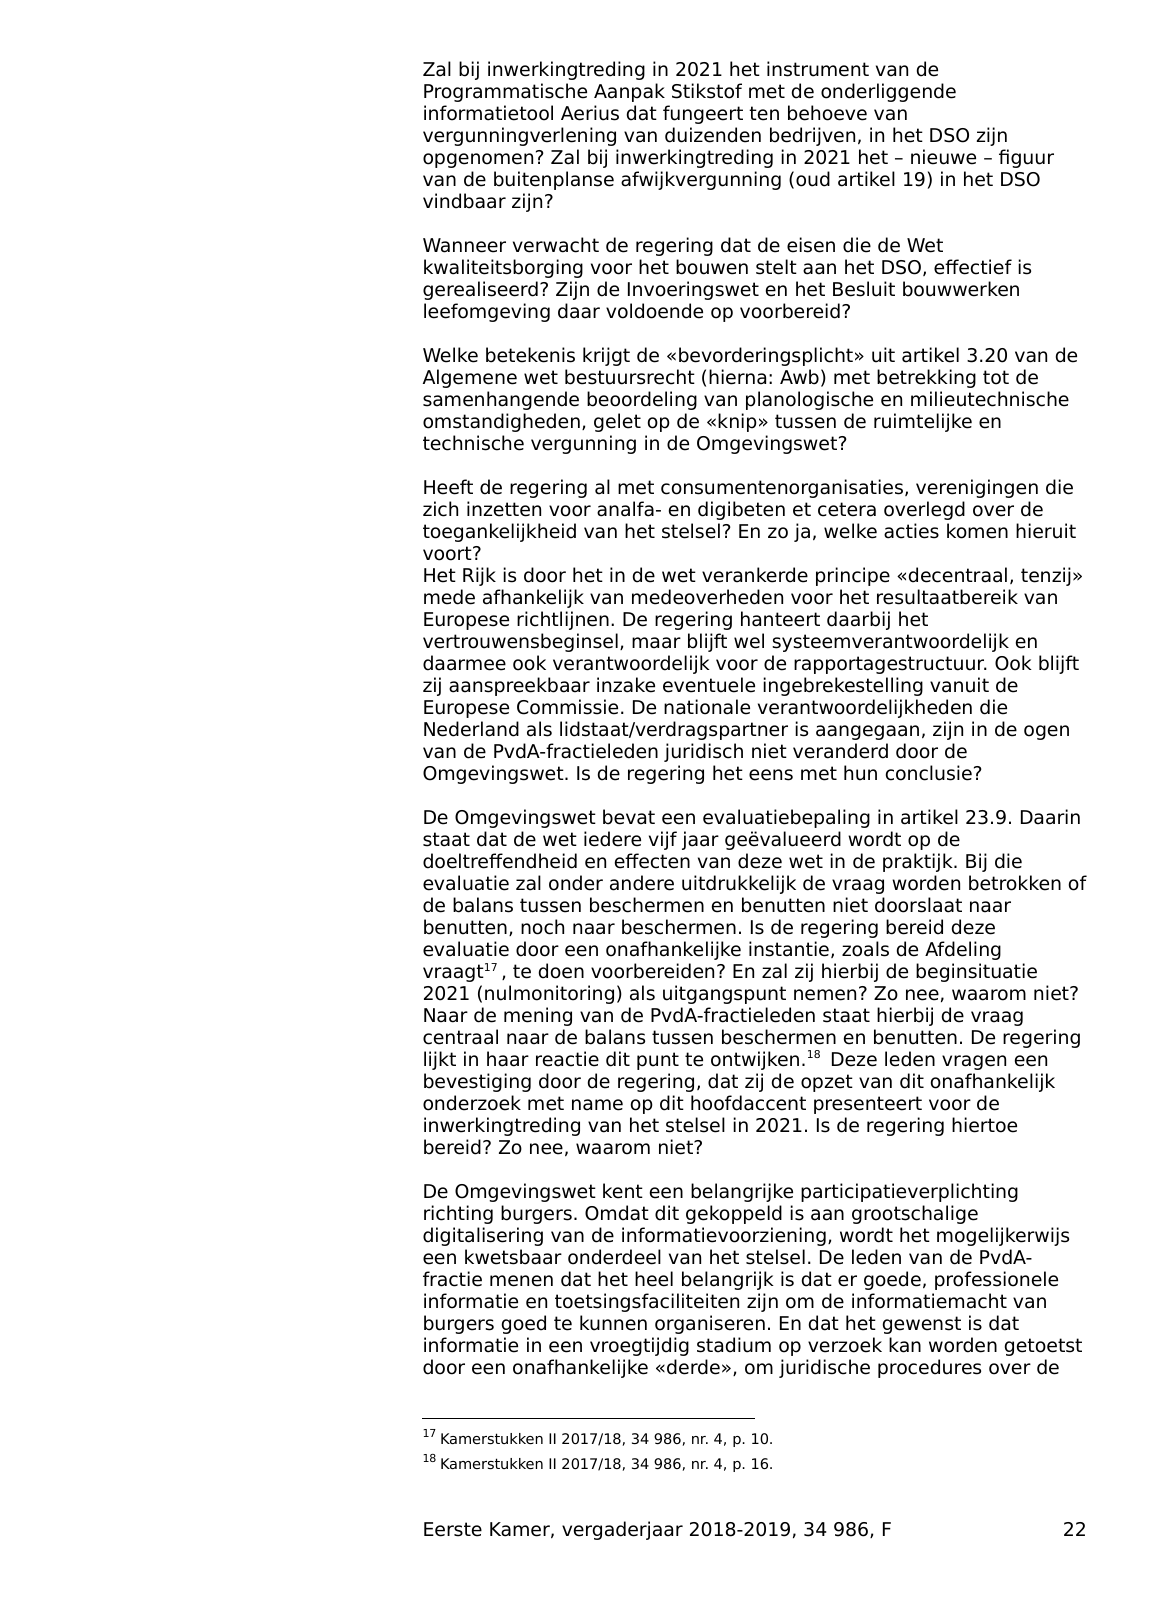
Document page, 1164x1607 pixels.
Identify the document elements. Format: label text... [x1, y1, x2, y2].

text Zal bij inwerkingtreding in 2021 het instrument van de Programmatische Aanpak Stikstof met de onderliggende informatietool Aerius dat fungeert ten behoeve van vergunningverlening van duizenden bedrijven, in het DSO zijn opgenomen? Zal bij inwerkingtreding in 2021 het – nieuwe – figuur van de buitenplanse afwijkvergunning (oud artikel 19) in het DSO vindbaar zijn? [422, 59, 1087, 213]
text Het Rijk is door het in de wet verankerde principe «decentraal, tenzij» mede afhankelijk van medeoverheden voor het resultaatbereik van Europese richtlijnen. De regering hanteert daarbij het vertrouwensbeginsel, maar blijft wel systeemverantwoordelijk en daarmee ook verantwoordelijk voor de rapportagestructuur. Ook blijft zij aanspreekbaar inzake eventuele ingebrekestelling vanuit de Europese Commissie. De nationale verantwoordelijkheden die Nederland als lidstaat/verdragspartner is aangegaan, zijn in de ogen van de PvdA-fractieleden juridisch niet veranderd door de Omgevingswet. Is de regering het eens met hun conclusie? [422, 565, 1087, 785]
text Wanneer verwacht de regering dat de eisen die de Wet kwaliteitsborging voor het bouwen stelt aan het DSO, effectief is gerealiseerd? Zijn de Invoeringswet en het Besluit bouwwerken leefomgeving daar voldoende op voorbereid? [422, 235, 1087, 323]
text De Omgevingswet kent een belangrijke participatieverplichting richting burgers. Omdat dit gekoppeld is aan grootschalige digitalisering van de informatievoorziening, wordt het mogelijkerwijs een kwetsbaar onderdeel van het stelsel. De leden van de PvdA-fractie menen dat het heel belangrijk is dat er goede, professionele informatie en toetsingsfaciliteiten zijn om de informatiemacht van burgers goed te kunnen organiseren. En dat het gewenst is dat informatie in een vroegtijdig stadium op verzoek kan worden getoetst door een onafhankelijke «derde», om juridische procedures over de [422, 1181, 1087, 1379]
text Kamerstukken II 2017/18, 34 986, nr. 4, p. 16. [422, 1452, 1087, 1474]
text De Omgevingswet bevat een evaluatiebepaling in artikel 23.9. Daarin staat dat de wet iedere vijf jaar geëvalueerd wordt op de doeltreffendheid en effecten van deze wet in de praktijk. Bij die evaluatie zal onder andere uitdrukkelijk de vraag worden betrokken of de balans tussen beschermen en benutten niet doorslaat naar benutten, noch naar beschermen. Is de regering bereid deze evaluatie door een onafhankelijke instantie, zoals de Afdeling vraagt, te doen voorbereiden? En zal zij hierbij de beginsituatie 2021 (nulmonitoring) als uitgangspunt nemen? Zo nee, waarom niet? [422, 807, 1087, 1005]
text Kamerstukken II 2017/18, 34 986, nr. 4, p. 10. [422, 1427, 1087, 1449]
text Welke betekenis krijgt de «bevorderingsplicht» uit artikel 3.20 van de Algemene wet bestuursrecht (hierna: Awb) met betrekking tot de samenhangende beoordeling van planologische en milieutechnische omstandigheden, gelet op de «knip» tussen de ruimtelijke en technische vergunning in de Omgevingswet? [422, 345, 1087, 455]
text Heeft de regering al met consumentenorganisaties, verenigingen die zich inzetten voor analfa- en digibeten et cetera overlegd over de toegankelijkheid van het stelsel? En zo ja, welke acties komen hieruit voort? [422, 477, 1087, 565]
text Naar de mening van de PvdA-fractieleden staat hierbij de vraag centraal naar de balans tussen beschermen en benutten. De regering lijkt in haar reactie dit punt te ontwijken. Deze leden vragen een bevestiging door de regering, dat zij de opzet van dit onafhankelijk onderzoek met name op dit hoofdaccent presenteert voor de inwerkingtreding van het stelsel in 2021. Is de regering hiertoe bereid? Zo nee, waarom niet? [422, 1005, 1087, 1159]
